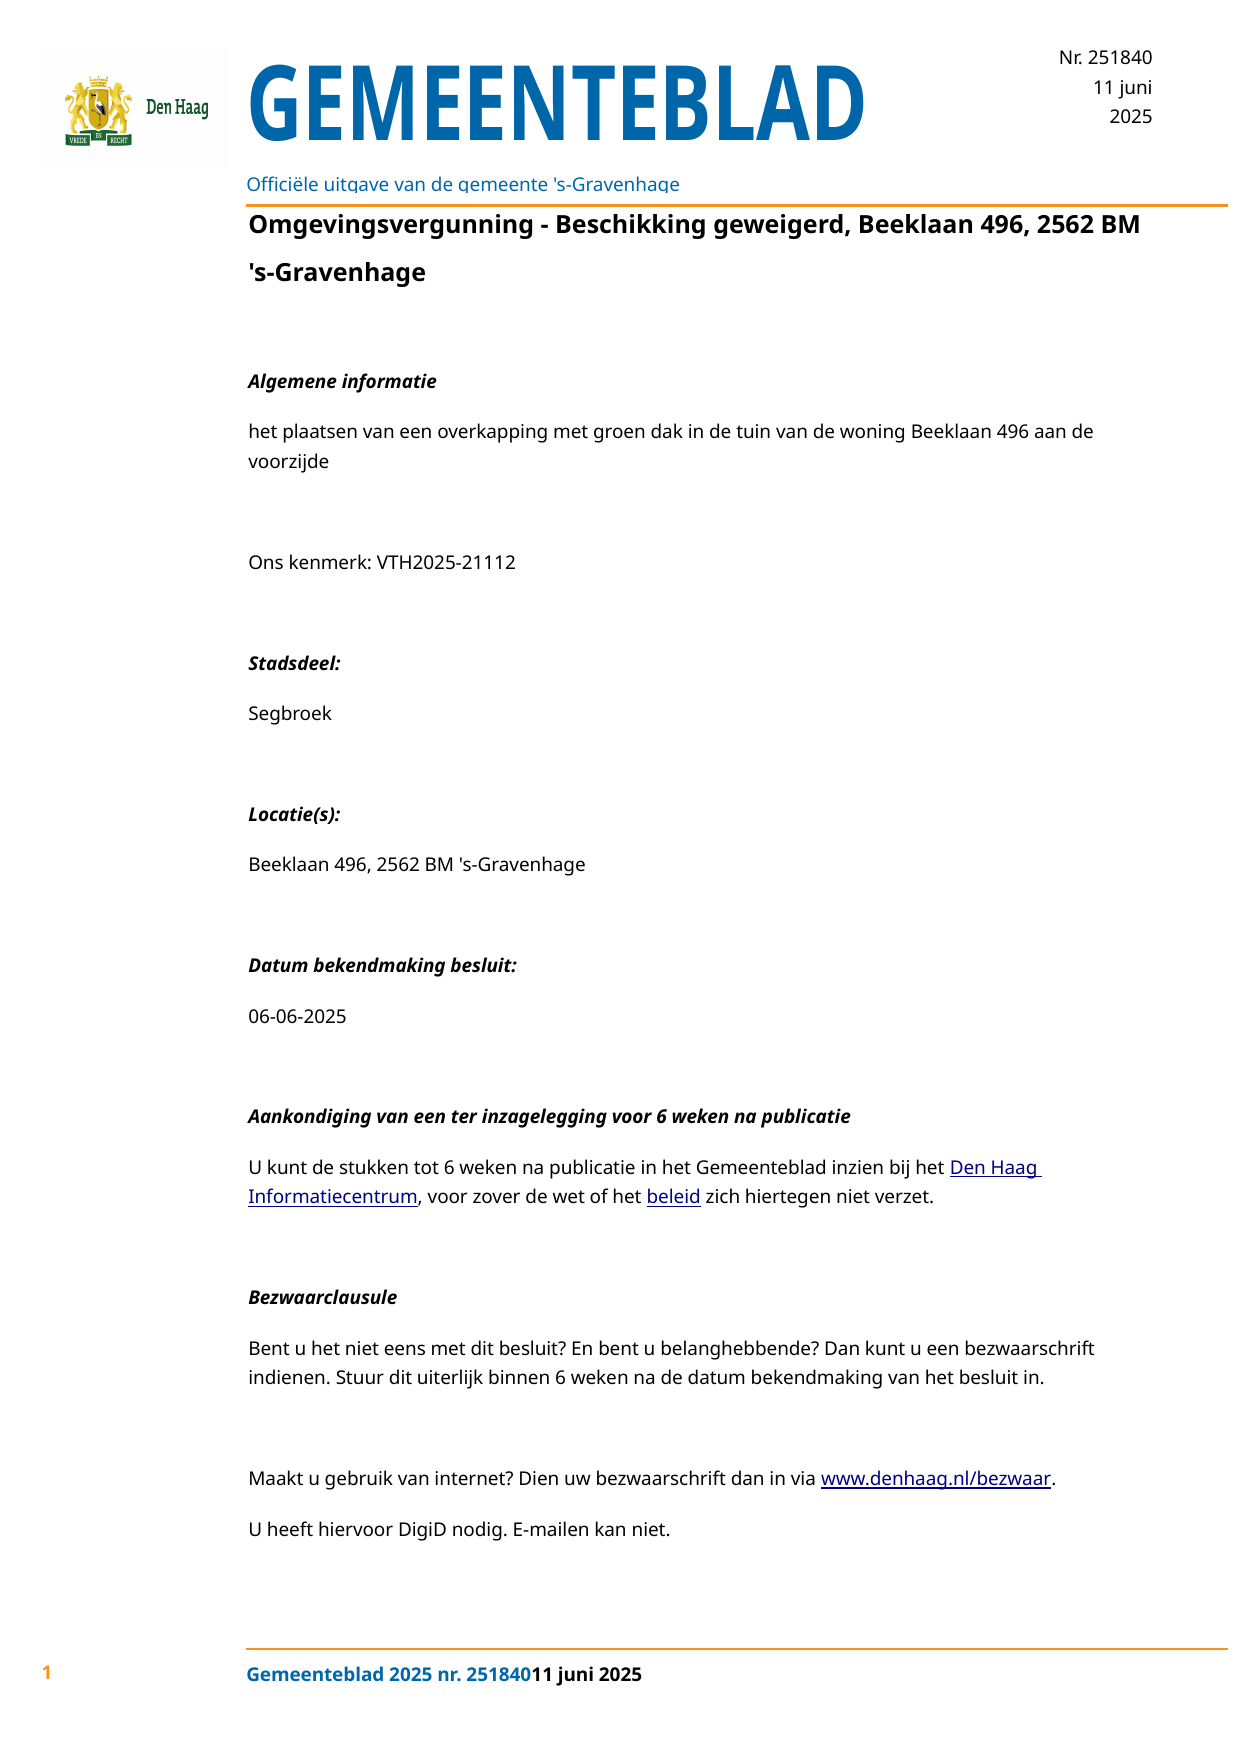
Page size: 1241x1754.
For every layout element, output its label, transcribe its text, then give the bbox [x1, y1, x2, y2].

text Aankondiging van een ter inzagelegging voor 6 weken na publicatie [248, 1104, 1152, 1129]
text Algemene informatie [248, 368, 1152, 394]
text 06-06-2025 [248, 1003, 1152, 1029]
text U kunt de stukken tot 6 weken na publicatie in het Gemeenteblad inzien bij het Den Haag Informatiecentrum, voor zover de wet of het beleid zich hiertegen niet verzet. [248, 1154, 1152, 1209]
text U heeft hiervoor DigiD nodig. E-mailen kan niet. [248, 1516, 1152, 1542]
text Omgevingsvergunning - Beschikking geweigerd, Beeklaan 496, 2562 BM 's-Gravenhage [248, 207, 1152, 288]
text Bezwaarclausule [248, 1284, 1152, 1310]
picture [41, 47, 231, 172]
text Maakt u gebruik van internet? Dien uw bezwaarschrift dan in via www.denhaag.nl/bezwaar. [248, 1465, 1152, 1491]
text Stadsdeel: [248, 650, 1152, 676]
text Beeklaan 496, 2562 BM 's-Gravenhage [248, 852, 1152, 877]
text het plaatsen van een overkapping met groen dak in de tuin van de woning Beeklaan 496 aan de voorzijde [248, 419, 1152, 474]
text Datum bekendmaking besluit: [248, 952, 1152, 978]
text Bent u het niet eens met dit besluit? En bent u belanghebbende? Dan kunt u een bezwaarschrift indienen. Stuur dit uiterlijk binnen 6 weken na de datum bekendmaking van het besluit in. [248, 1335, 1152, 1390]
text Locatie(s): [248, 801, 1152, 827]
text Segbroek [248, 700, 1152, 726]
text Ons kenmerk: VTH2025-21112 [248, 549, 1152, 575]
